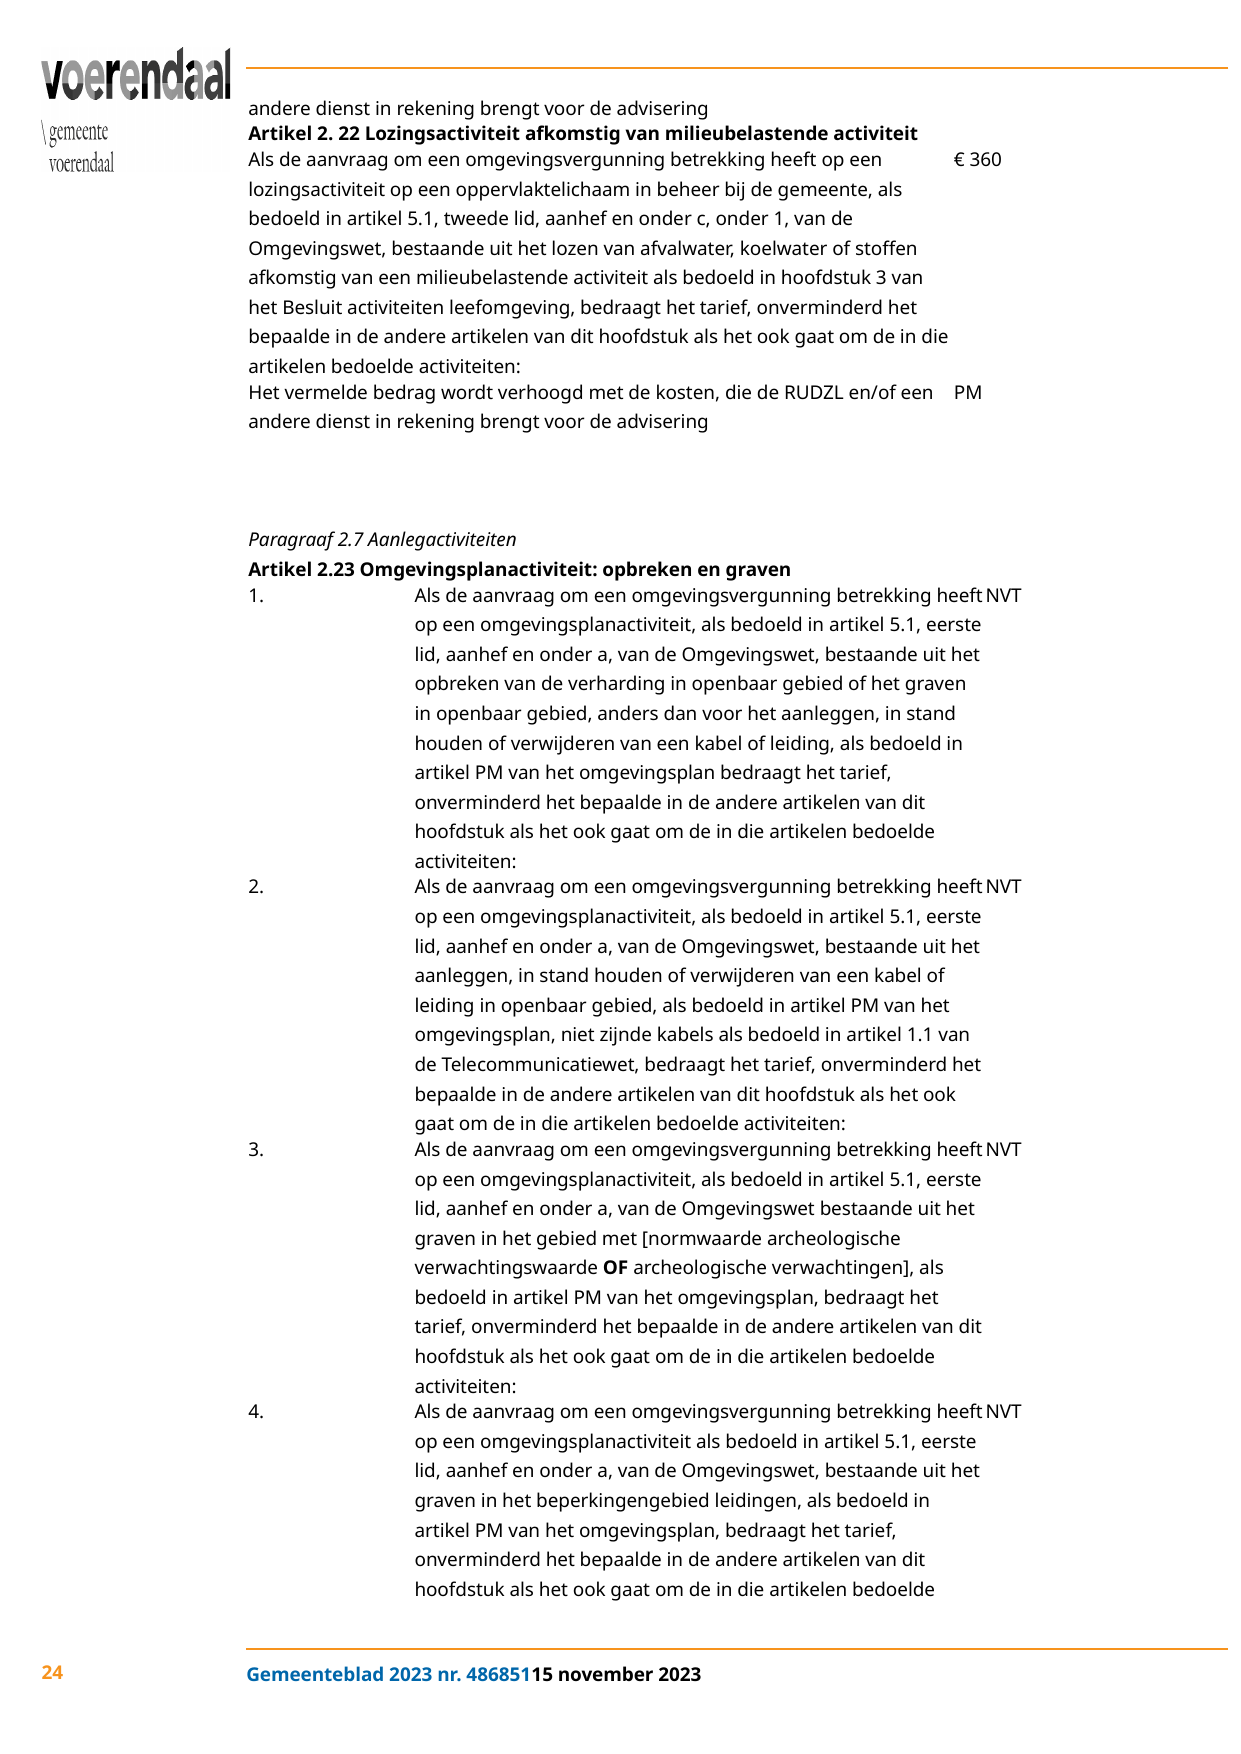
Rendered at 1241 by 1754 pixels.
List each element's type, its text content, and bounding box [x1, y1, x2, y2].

table_header Artikel 2.23 Omgevingsplanactiviteit: opbreken en graven [248, 556, 985, 582]
table_cell Artikel 2. 22 Lozingsactiviteit afkomstig van milieubelastende activiteit [248, 121, 954, 146]
table_cell Als de aanvraag om een omgevingsvergunning betrekking heeft op een omgevingsplanactiviteit, als bedoeld in artikel 5.1, eerste lid, aanhef en onder a, van de Omgevingswet bestaande uit het graven in het gebied met [normwaarde archeologische verwachtingswaarde OF archeologische verwachtingen], als bedoeld in artikel PM van het omgevingsplan, bedraagt het tarief, onverminderd het bepaalde in de andere artikelen van dit hoofdstuk als het ook gaat om de in die artikelen bedoelde activiteiten: [414, 1136, 985, 1398]
table_cell Als de aanvraag om een omgevingsvergunning betrekking heeft op een omgevingsplanactiviteit, als bedoeld in artikel 5.1, eerste lid, aanhef en onder a, van de Omgevingswet, bestaande uit het opbreken van de verharding in openbaar gebied of het graven in openbaar gebied, anders dan voor het aanleggen, in stand houden of verwijderen van een kabel of leiding, als bedoeld in artikel PM van het omgevingsplan bedraagt het tarief, onverminderd het bepaalde in de andere artikelen van dit hoofdstuk als het ook gaat om de in die artikelen bedoelde activiteiten: [414, 582, 985, 874]
table_cell [954, 121, 1152, 146]
table_cell 3. [248, 1136, 414, 1398]
table_cell PM [954, 379, 1152, 434]
table_cell NVT [985, 874, 1152, 1136]
table_cell 1. [248, 582, 414, 874]
table_cell Het vermelde bedrag wordt verhoogd met de kosten, die de RUDZL en/of een andere dienst in rekening brengt voor de advisering [248, 379, 954, 434]
table_cell [954, 95, 1152, 121]
text Paragraaf 2.7 Aanlegactiviteiten [248, 526, 1152, 552]
table_cell NVT [985, 1136, 1152, 1398]
table_cell Als de aanvraag om een omgevingsvergunning betrekking heeft op een omgevingsplanactiviteit, als bedoeld in artikel 5.1, eerste lid, aanhef en onder a, van de Omgevingswet, bestaande uit het aanleggen, in stand houden of verwijderen van een kabel of leiding in openbaar gebied, als bedoeld in artikel PM van het omgevingsplan, niet zijnde kabels als bedoeld in artikel 1.1 van de Telecommunicatiewet, bedraagt het tarief, onverminderd het bepaalde in de andere artikelen van dit hoofdstuk als het ook gaat om de in die artikelen bedoelde activiteiten: [414, 874, 985, 1136]
table_cell andere dienst in rekening brengt voor de advisering [248, 95, 954, 121]
table_cell NVT [985, 1399, 1152, 1602]
table_cell Als de aanvraag om een omgevingsvergunning betrekking heeft op een lozingsactiviteit op een oppervlaktelichaam in beheer bij de gemeente, als bedoeld in artikel 5.1, tweede lid, aanhef en onder c, onder 1, van de Omgevingswet, bestaande uit het lozen van afvalwater, koelwater of stoffen afkomstig van een milieubelastende activiteit als bedoeld in hoofdstuk 3 van het Besluit activiteiten leefomgeving, bedraagt het tarief, onverminderd het bepaalde in de andere artikelen van dit hoofdstuk als het ook gaat om de in die artikelen bedoelde activiteiten: [248, 146, 954, 379]
table_cell Als de aanvraag om een omgevingsvergunning betrekking heeft op een omgevingsplanactiviteit als bedoeld in artikel 5.1, eerste lid, aanhef en onder a, van de Omgevingswet, bestaande uit het graven in het beperkingengebied leidingen, als bedoeld in artikel PM van het omgevingsplan, bedraagt het tarief, onverminderd het bepaalde in de andere artikelen van dit hoofdstuk als het ook gaat om de in die artikelen bedoelde [414, 1399, 985, 1602]
table_cell € 360 [954, 146, 1152, 379]
table_cell NVT [985, 582, 1152, 874]
table_cell 4. [248, 1399, 414, 1602]
table_cell 2. [248, 874, 414, 1136]
table_header [985, 556, 1152, 582]
picture [41, 47, 231, 172]
